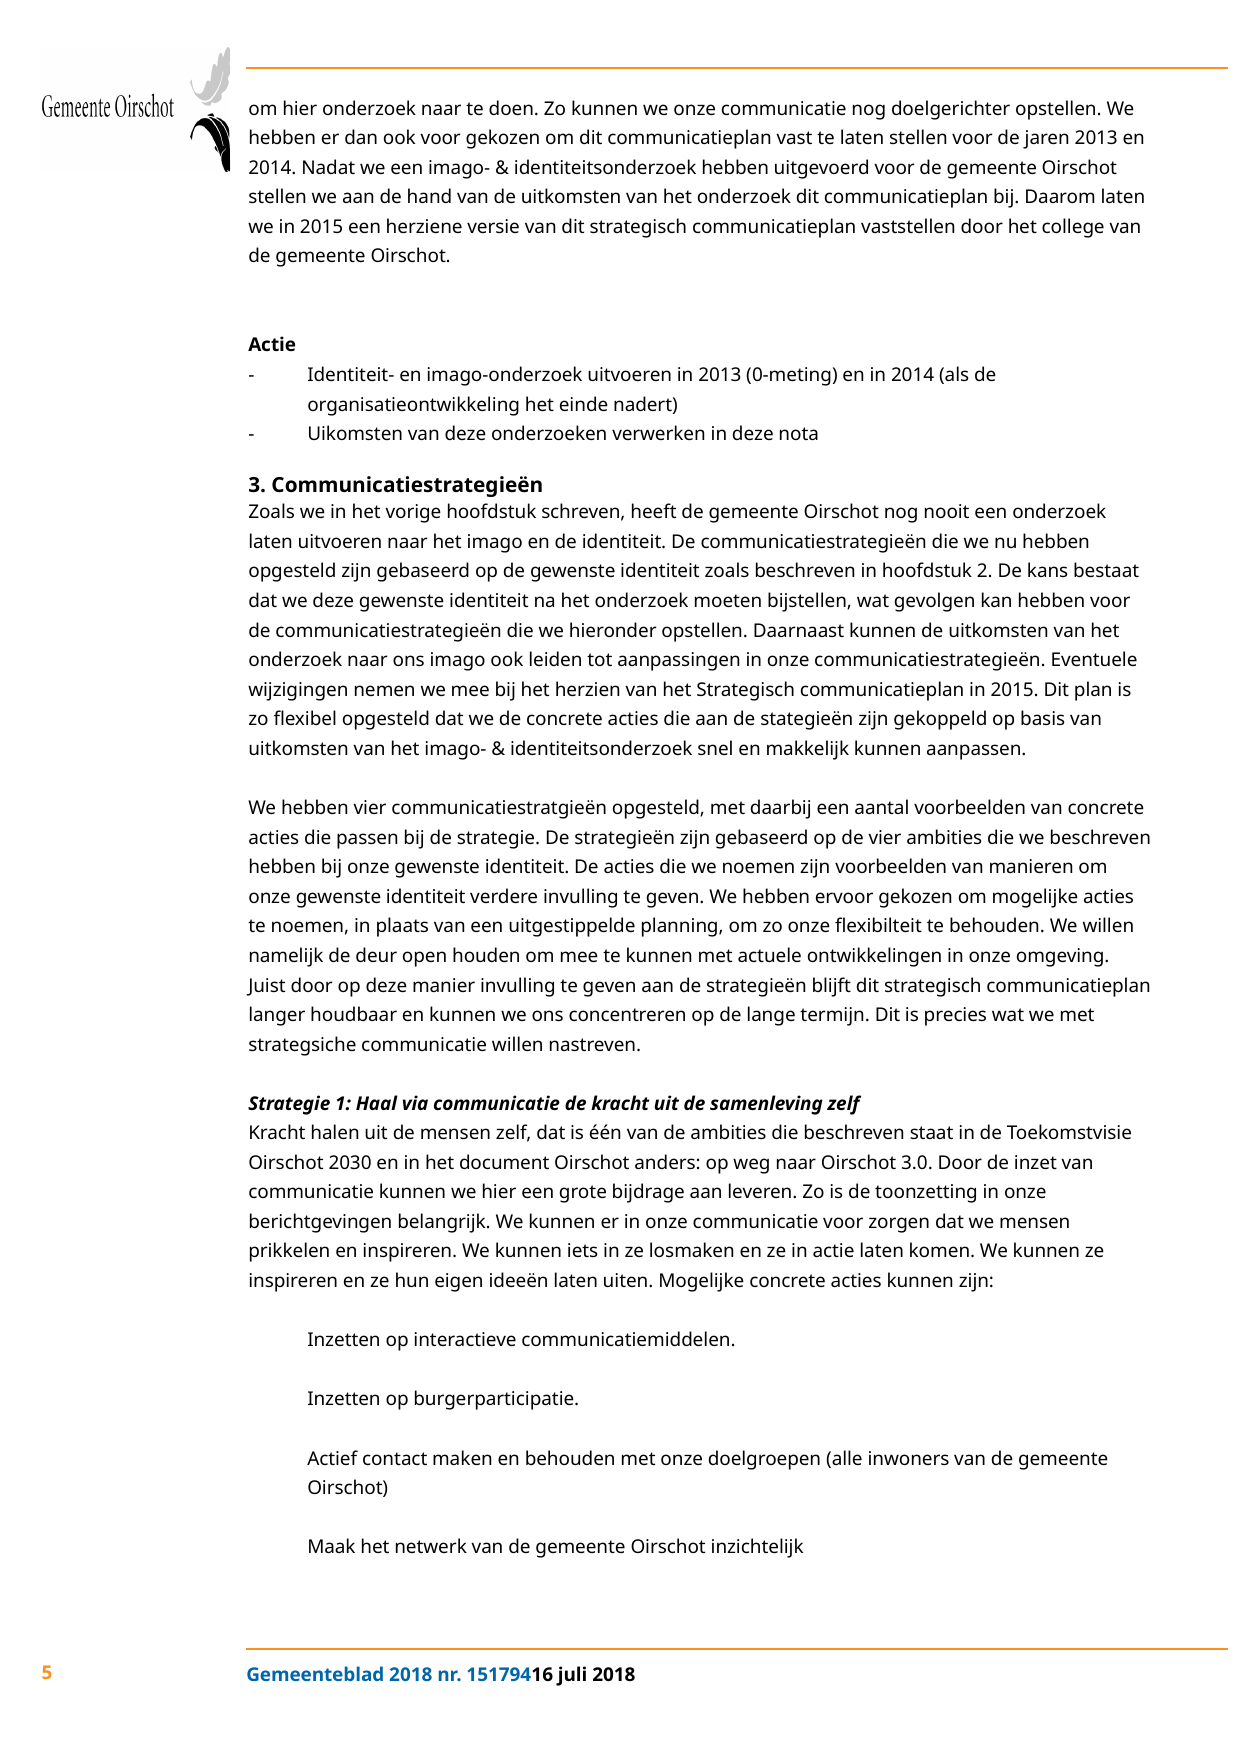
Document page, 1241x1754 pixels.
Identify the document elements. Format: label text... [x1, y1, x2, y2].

text We hebben vier communicatiestratgieën opgesteld, met daarbij een aantal voorbeelden van concrete acties die passen bij de strategie. De strategieën zijn gebaseerd op de vier ambities die we beschreven hebben bij onze gewenste identiteit. De acties die we noemen zijn voorbeelden van manieren om onze gewenste identiteit verdere invulling te geven. We hebben ervoor gekozen om mogelijke acties te noemen, in plaats van een uitgestippelde planning, om zo onze flexibilteit te behouden. We willen namelijk de deur open houden om mee te kunnen met actuele ontwikkelingen in onze omgeving. Juist door op deze manier invulling te geven aan de strategieën blijft dit strategisch communicatieplan langer houdbaar en kunnen we ons concentreren op de lange termijn. Dit is precies wat we met strategsiche communicatie willen nastreven. [248, 794, 1152, 1057]
text om hier onderzoek naar te doen. Zo kunnen we onze communicatie nog doelgerichter opstellen. We hebben er dan ook voor gekozen om dit communicatieplan vast te laten stellen voor de jaren 2013 en 2014. Nadat we een imago- & identiteitsonderzoek hebben uitgevoerd voor de gemeente Oirschot stellen we aan de hand van de uitkomsten van het onderzoek dit communicatieplan bij. Daarom laten we in 2015 een herziene versie van dit strategisch communicatieplan vaststellen door het college van de gemeente Oirschot. [248, 95, 1152, 268]
list Inzetten op burgerparticipatie. [248, 1386, 1152, 1411]
text Zoals we in het vorige hoofdstuk schreven, heeft de gemeente Oirschot nog nooit een onderzoek laten uitvoeren naar het imago en de identiteit. De communicatiestrategieën die we nu hebben opgesteld zijn gebaseerd op de gewenste identiteit zoals beschreven in hoofdstuk 2. De kans bestaat dat we deze gewenste identiteit na het onderzoek moeten bijstellen, wat gevolgen kan hebben voor de communicatiestrategieën die we hieronder opstellen. Daarnaast kunnen de uitkomsten van het onderzoek naar ons imago ook leiden tot aanpassingen in onze communicatiestrategieën. Eventuele wijzigingen nemen we mee bij het herzien van het Strategisch communicatieplan in 2015. Dit plan is zo flexibel opgesteld dat we de concrete acties die aan de stategieën zijn gekoppeld op basis van uitkomsten van het imago- & identiteitsonderzoek snel en makkelijk kunnen aanpassen. [248, 498, 1152, 761]
list Actief contact maken en behouden met onze doelgroepen (alle inwoners van de gemeente Oirschot) [248, 1445, 1152, 1500]
picture [41, 47, 231, 172]
table_header Actie Identiteit- en imago-onderzoek uitvoeren in 2013 (0-meting) en in 2014 (als de organisatieontwikkeling het einde nadert) Uikomsten van deze onderzoeken verwerken in deze nota [248, 332, 1152, 446]
list Maak het netwerk van de gemeente Oirschot inzichtelijk [248, 1533, 1152, 1559]
table_header Strategie 1: Haal via communicatie de kracht uit de samenleving zelf [248, 1090, 1152, 1116]
list Inzetten op interactieve communicatiemiddelen. [248, 1326, 1152, 1352]
text 3. Communicatiestrategieën [248, 470, 1152, 498]
text Kracht halen uit de mensen zelf, dat is één van de ambities die beschreven staat in de Toekomstvisie Oirschot 2030 en in het document Oirschot anders: op weg naar Oirschot 3.0. Door de inzet van communicatie kunnen we hier een grote bijdrage aan leveren. Zo is de toonzetting in onze berichtgevingen belangrijk. We kunnen er in onze communicatie voor zorgen dat we mensen prikkelen en inspireren. We kunnen iets in ze losmaken en ze in actie laten komen. We kunnen ze inspireren en ze hun eigen ideeën laten uiten. Mogelijke concrete acties kunnen zijn: [248, 1119, 1152, 1293]
